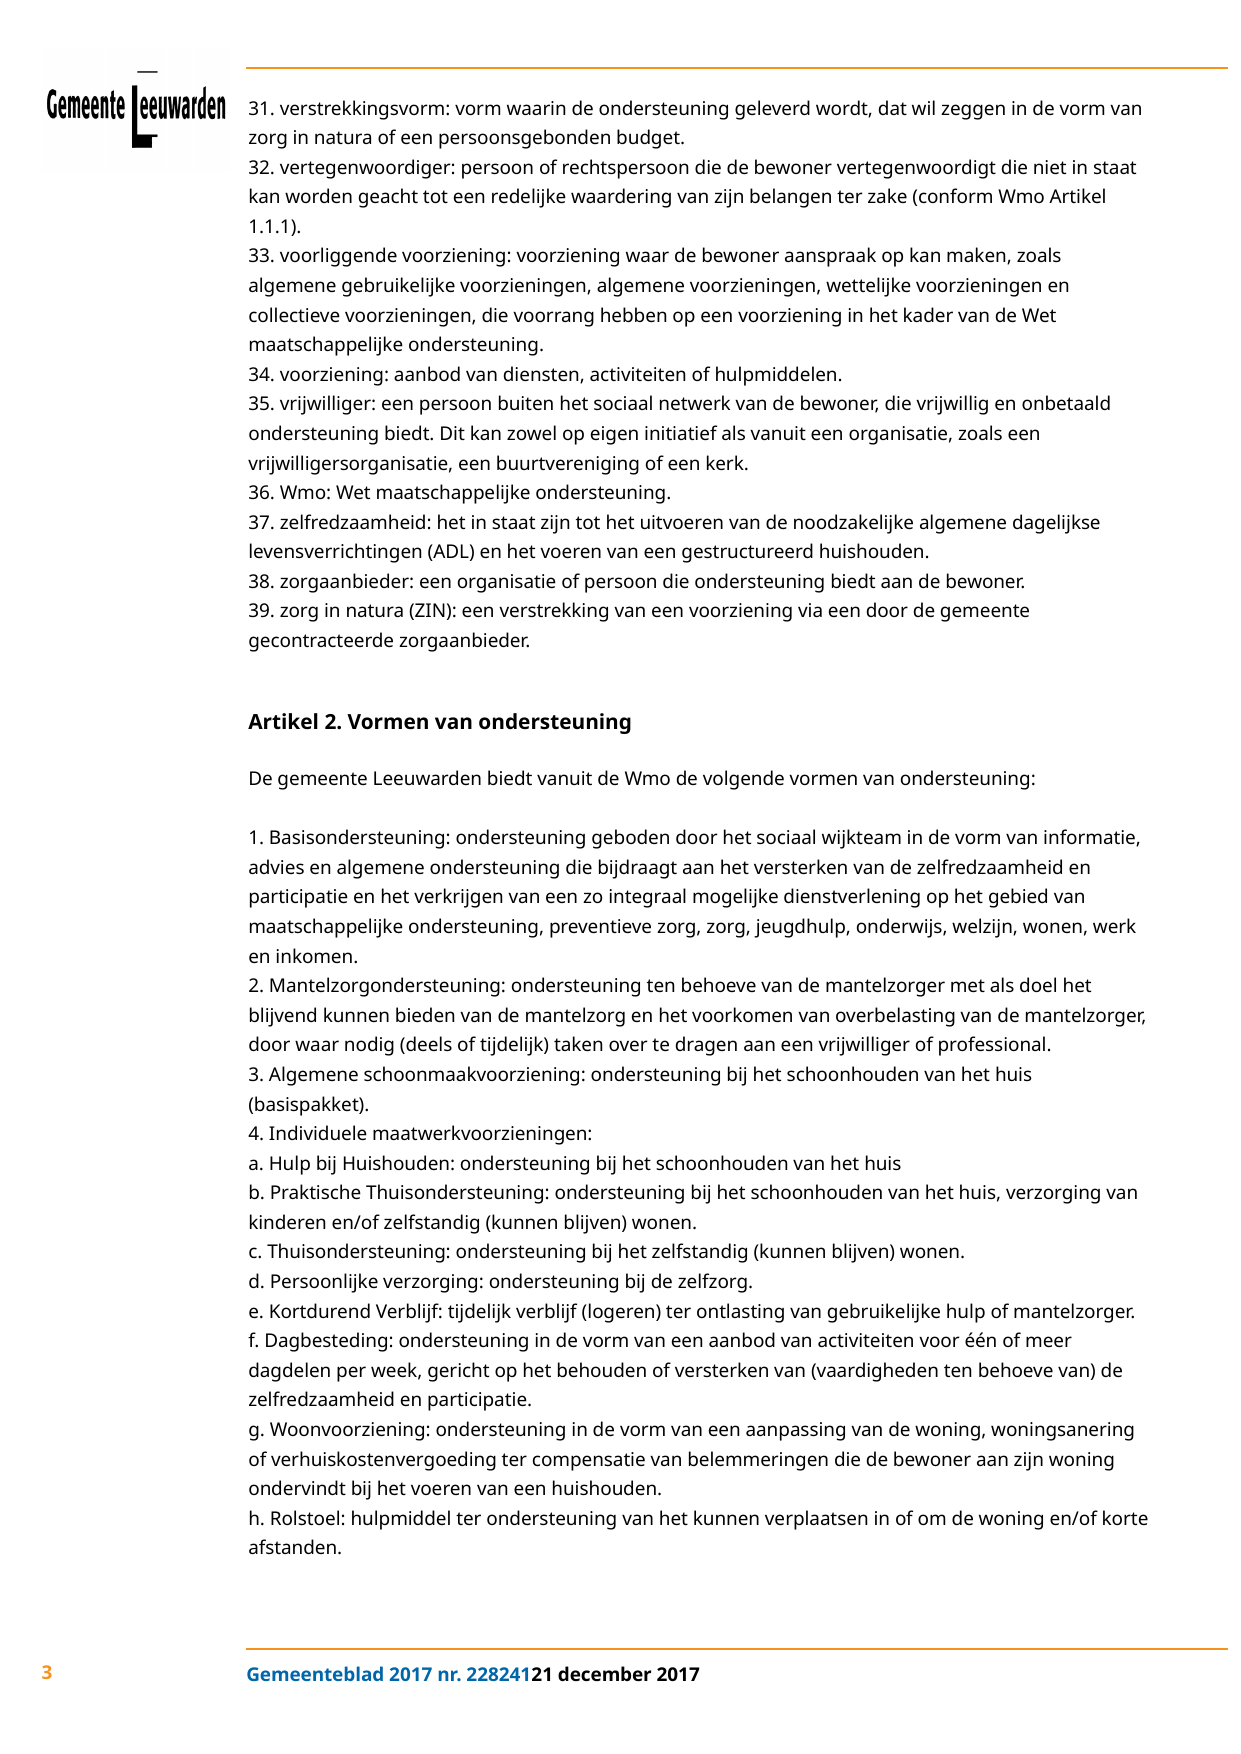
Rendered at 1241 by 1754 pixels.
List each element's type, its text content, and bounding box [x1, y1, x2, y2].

text 34. voorziening: aanbod van diensten, activiteiten of hulpmiddelen. [248, 361, 1152, 387]
text 4. Individuele maatwerkvoorzieningen: [248, 1120, 1152, 1146]
text 31. verstrekkingsvorm: vorm waarin de ondersteuning geleverd wordt, dat wil zeggen in de vorm van zorg in natura of een persoonsgebonden budget. [248, 95, 1152, 150]
text g. Woonvoorziening: ondersteuning in de vorm van een aanpassing van de woning, woningsanering of verhuiskostenvergoeding ter compensatie van belemmeringen die de bewoner aan zijn woning ondervindt bij het voeren van een huishouden. [248, 1416, 1152, 1501]
text d. Persoonlijke verzorging: ondersteuning bij de zelfzorg. [248, 1268, 1152, 1294]
text 38. zorgaanbieder: een organisatie of persoon die ondersteuning biedt aan de bewoner. [248, 568, 1152, 594]
text e. Kortdurend Verblijf: tijdelijk verblijf (logeren) ter ontlasting van gebruikelijke hulp of mantelzorger. [248, 1298, 1152, 1323]
text 36. Wmo: Wet maatschappelijke ondersteuning. [248, 479, 1152, 505]
text c. Thuisondersteuning: ondersteuning bij het zelfstandig (kunnen blijven) wonen. [248, 1239, 1152, 1264]
text 39. zorg in natura (ZIN): een verstrekking van een voorziening via een door de gemeente gecontracteerde zorgaanbieder. [248, 598, 1152, 653]
text 37. zelfredzaamheid: het in staat zijn tot het uitvoeren van de noodzakelijke algemene dagelijkse levensverrichtingen (ADL) en het voeren van een gestructureerd huishouden. [248, 509, 1152, 564]
text h. Rolstoel: hulpmiddel ter ondersteuning van het kunnen verplaatsen in of om de woning en/of korte afstanden. [248, 1505, 1152, 1560]
text a. Hulp bij Huishouden: ondersteuning bij het schoonhouden van het huis [248, 1150, 1152, 1176]
text f. Dagbesteding: ondersteuning in de vorm van een aanbod van activiteiten voor één of meer dagdelen per week, gericht op het behouden of versterken van (vaardigheden ten behoeve van) de zelfredzaamheid en participatie. [248, 1327, 1152, 1412]
text 1. Basisondersteuning: ondersteuning geboden door het sociaal wijkteam in de vorm van informatie, advies en algemene ondersteuning die bijdraagt aan het versterken van de zelfredzaamheid en participatie en het verkrijgen van een zo integraal mogelijke dienstverlening op het gebied van maatschappelijke ondersteuning, preventieve zorg, zorg, jeugdhulp, onderwijs, welzijn, wonen, werk en inkomen. [248, 824, 1152, 968]
text 3. Algemene schoonmaakvoorziening: ondersteuning bij het schoonhouden van het huis (basispakket). [248, 1061, 1152, 1116]
text 33. voorliggende voorziening: voorziening waar de bewoner aanspraak op kan maken, zoals algemene gebruikelijke voorzieningen, algemene voorzieningen, wettelijke voorzieningen en collectieve voorzieningen, die voorrang hebben op een voorziening in het kader van de Wet maatschappelijke ondersteuning. [248, 243, 1152, 357]
text 32. vertegenwoordiger: persoon of rechtspersoon die de bewoner vertegenwoordigt die niet in staat kan worden geacht tot een redelijke waardering van zijn belangen ter zake (conform Wmo Artikel 1.1.1). [248, 154, 1152, 239]
text De gemeente Leeuwarden biedt vanuit de Wmo de volgende vormen van ondersteuning: [248, 765, 1152, 791]
text Artikel 2. Vormen van ondersteuning [248, 707, 1152, 736]
text b. Praktische Thuisondersteuning: ondersteuning bij het schoonhouden van het huis, verzorging van kinderen en/of zelfstandig (kunnen blijven) wonen. [248, 1179, 1152, 1235]
text 2. Mantelzorgondersteuning: ondersteuning ten behoeve van de mantelzorger met als doel het blijvend kunnen bieden van de mantelzorg en het voorkomen van overbelasting van de mantelzorger, door waar nodig (deels of tijdelijk) taken over te dragen aan een vrijwilliger of professional. [248, 972, 1152, 1057]
picture [41, 47, 231, 172]
text 35. vrijwilliger: een persoon buiten het sociaal netwerk van de bewoner, die vrijwillig en onbetaald ondersteuning biedt. Dit kan zowel op eigen initiatief als vanuit een organisatie, zoals een vrijwilligersorganisatie, een buurtvereniging of een kerk. [248, 391, 1152, 476]
